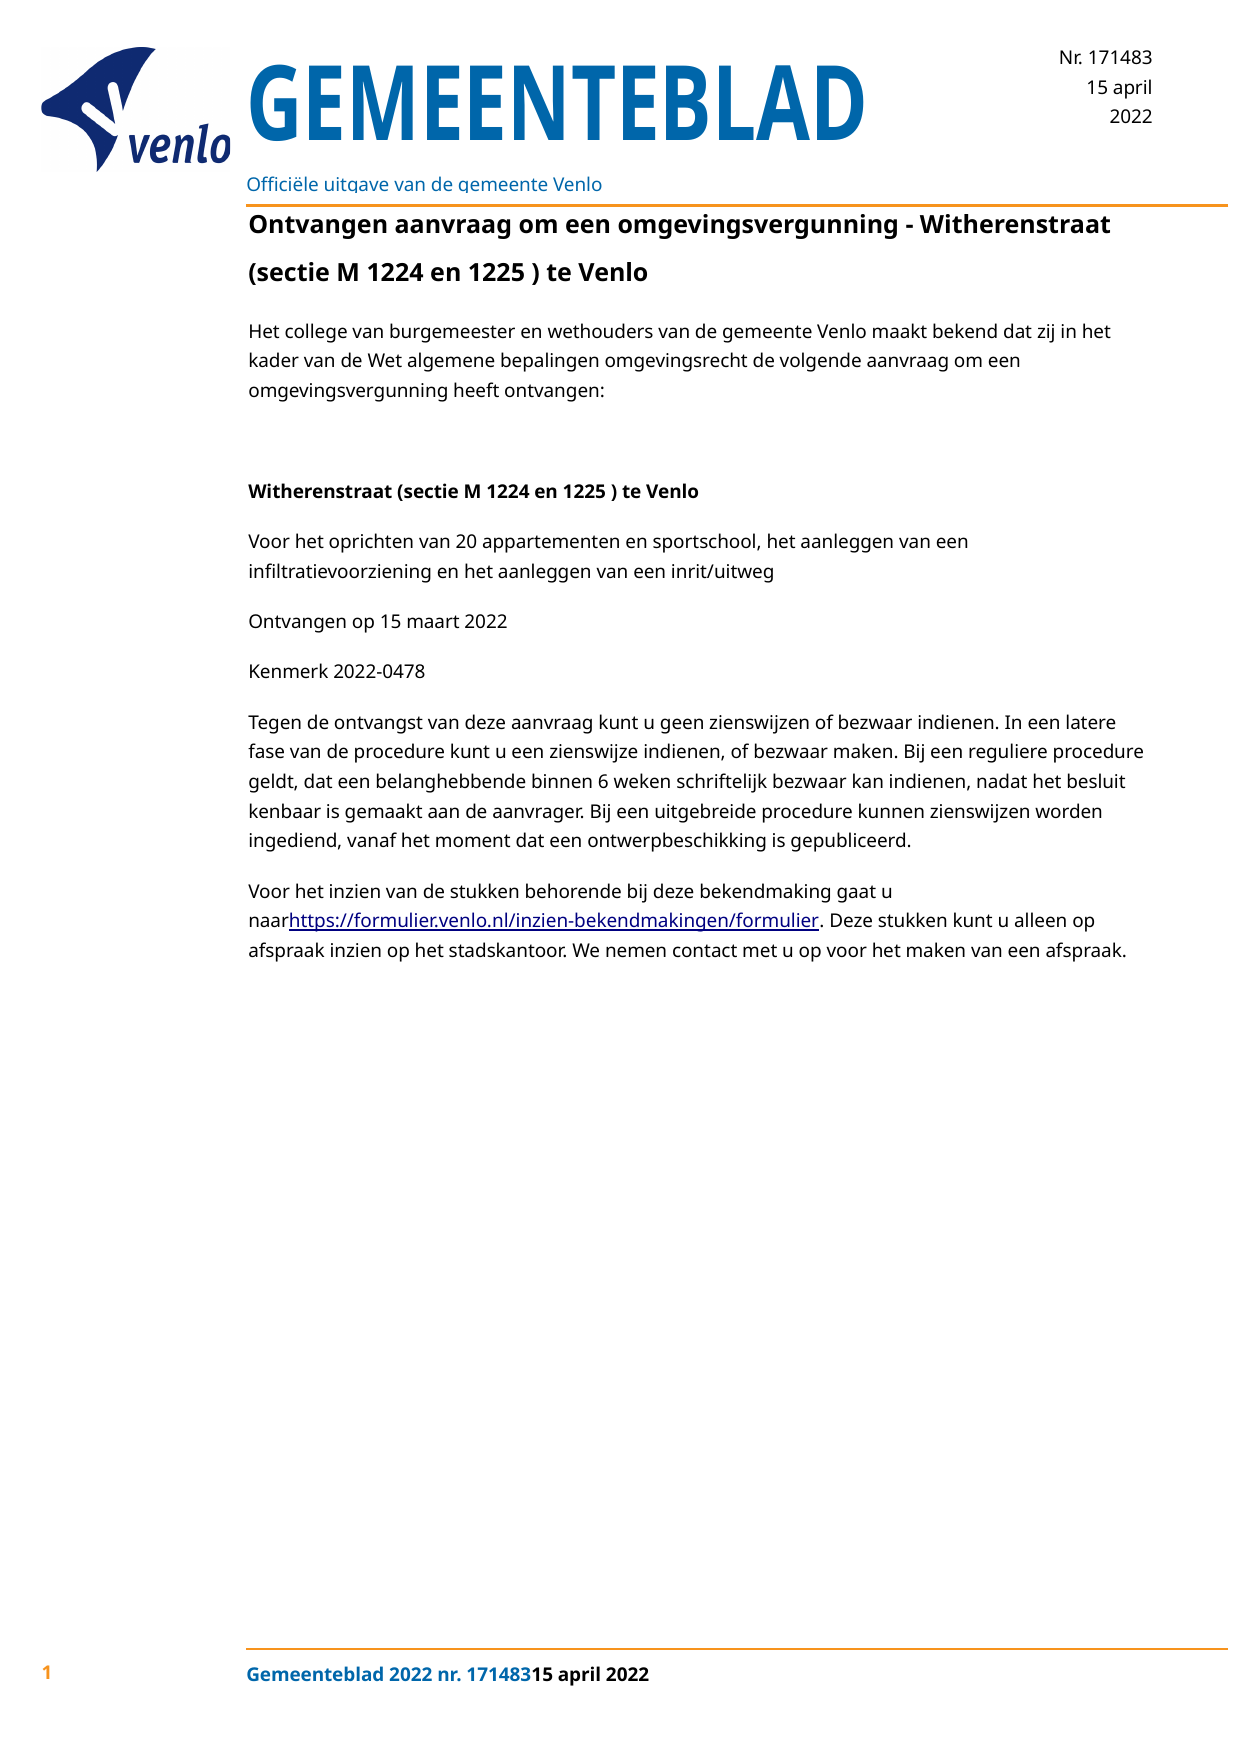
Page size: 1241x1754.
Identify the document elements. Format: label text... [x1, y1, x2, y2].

text Tegen de ontvangst van deze aanvraag kunt u geen zienswijzen of bezwaar indienen. In een latere fase van de procedure kunt u een zienswijze indienen, of bezwaar maken. Bij een reguliere procedure geldt, dat een belanghebbende binnen 6 weken schriftelijk bezwaar kan indienen, nadat het besluit kenbaar is gemaakt aan de aanvrager. Bij een uitgebreide procedure kunnen zienswijzen worden ingediend, vanaf het moment dat een ontwerpbeschikking is gepubliceerd. [248, 709, 1152, 853]
picture [41, 47, 231, 172]
text Het college van burgemeester en wethouders van de gemeente Venlo maakt bekend dat zij in het kader van de Wet algemene bepalingen omgevingsrecht de volgende aanvraag om een omgevingsvergunning heeft ontvangen: [248, 318, 1152, 403]
text Voor het oprichten van 20 appartementen en sportschool, het aanleggen van een infiltratievoorziening en het aanleggen van een inrit/uitweg [248, 528, 1152, 584]
text Voor het inzien van de stukken behorende bij deze bekendmaking gaat u naarhttps://formulier.venlo.nl/inzien-bekendmakingen/formulier. Deze stukken kunt u alleen op afspraak inzien op het stadskantoor. We nemen contact met u op voor het maken van een afspraak. [248, 878, 1152, 963]
text Witherenstraat (sectie M 1224 en 1225 ) te Venlo [248, 478, 1152, 504]
text Ontvangen aanvraag om een omgevingsvergunning - Witherenstraat (sectie M 1224 en 1225 ) te Venlo [248, 207, 1152, 288]
text Ontvangen op 15 maart 2022 [248, 608, 1152, 634]
text Kenmerk 2022-0478 [248, 659, 1152, 684]
